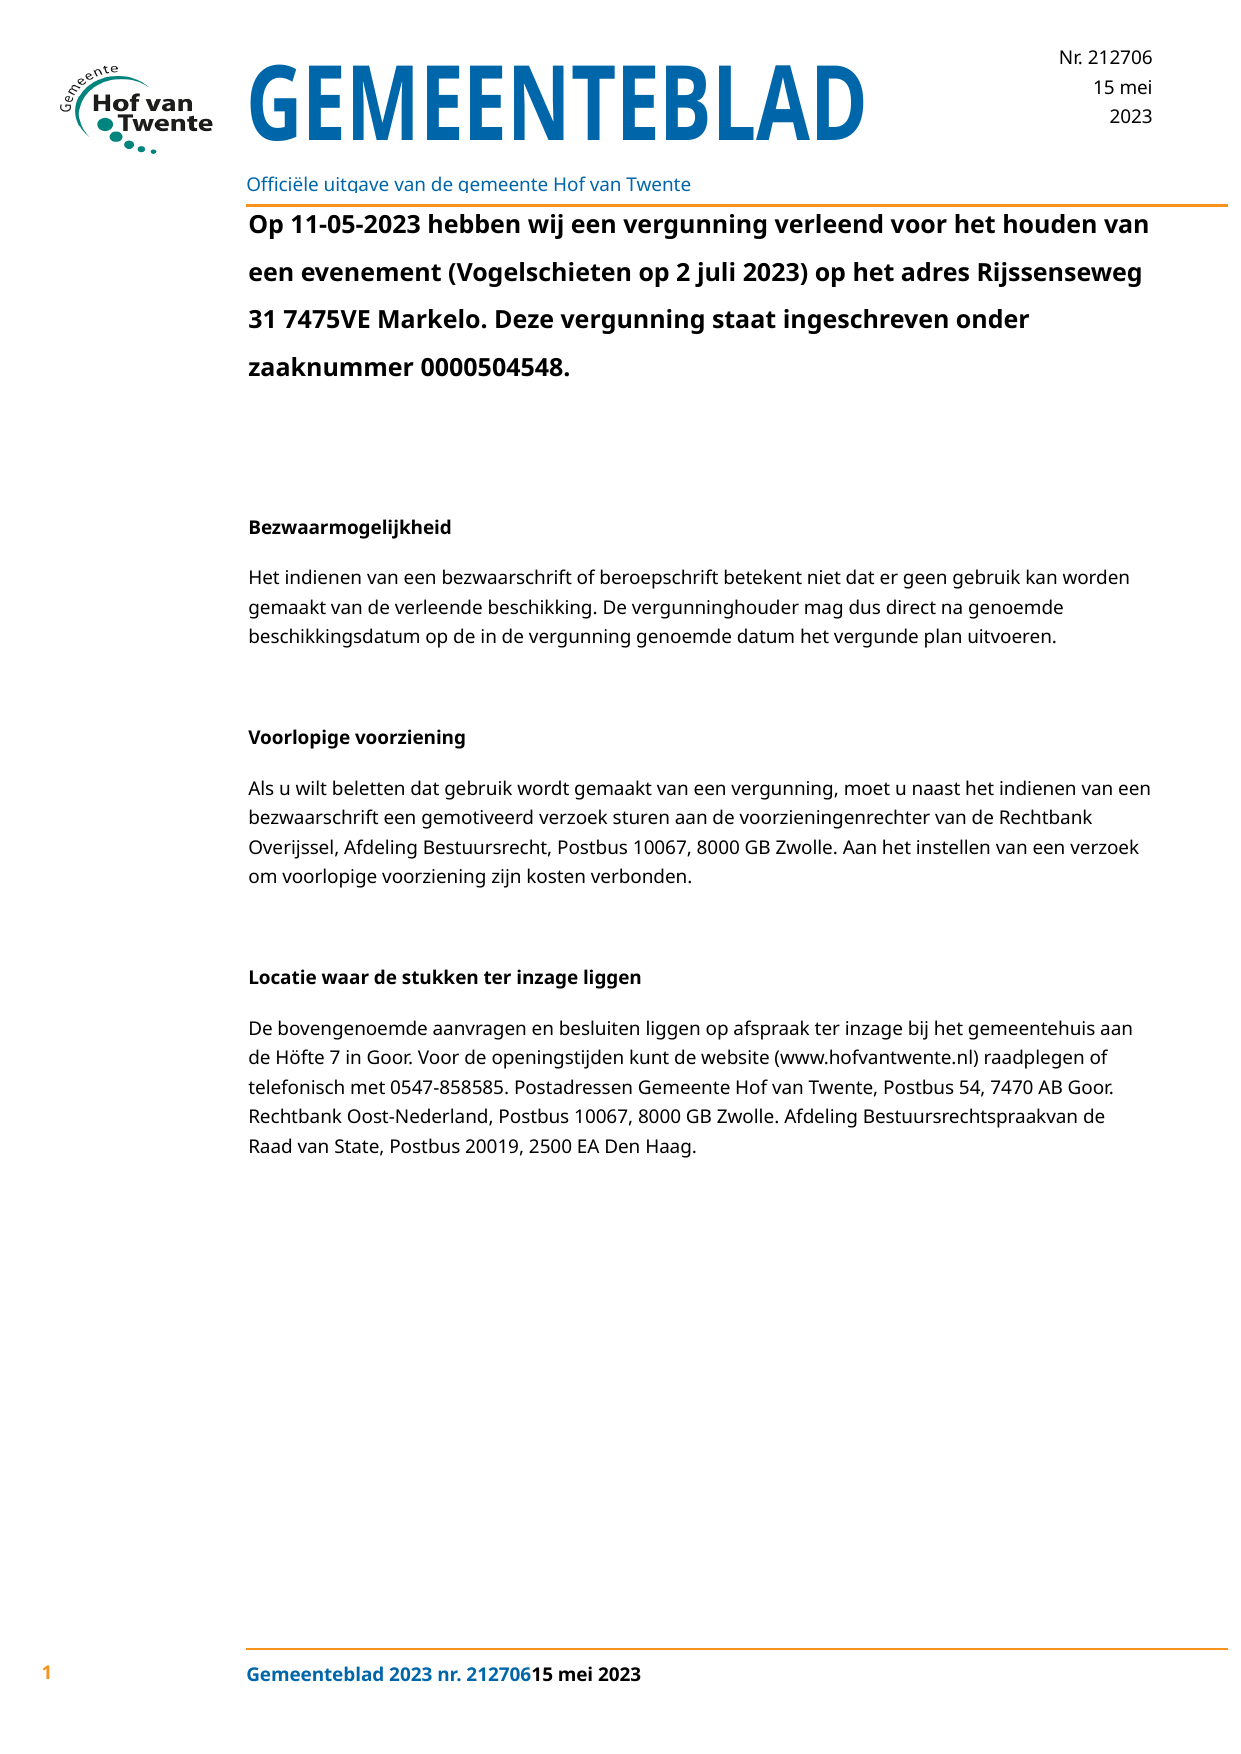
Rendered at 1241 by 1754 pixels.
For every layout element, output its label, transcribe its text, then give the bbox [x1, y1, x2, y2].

text Voorlopige voorziening [248, 724, 1152, 750]
text Locatie waar de stukken ter inzage liggen [248, 964, 1152, 990]
text Op 11-05-2023 hebben wij een vergunning verleend voor het houden van een evenement (Vogelschieten op 2 juli 2023) op het adres Rijssenseweg 31 7475VE Markelo. Deze vergunning staat ingeschreven onder zaaknummer 0000504548. [248, 207, 1152, 384]
text Het indienen van een bezwaarschrift of beroepschrift betekent niet dat er geen gebruik kan worden gemaakt van de verleende beschikking. De vergunninghouder mag dus direct na genoemde beschikkingsdatum op de in de vergunning genoemde datum het vergunde plan uitvoeren. [248, 564, 1152, 649]
text De bovengenoemde aanvragen en besluiten liggen op afspraak ter inzage bij het gemeentehuis aan de Höfte 7 in Goor. Voor de openingstijden kunt de website (www.hofvantwente.nl) raadplegen of telefonisch met 0547-858585. Postadressen Gemeente Hof van Twente, Postbus 54, 7470 AB Goor. Rechtbank Oost-Nederland, Postbus 10067, 8000 GB Zwolle. Afdeling Bestuursrechtspraakvan de Raad van State, Postbus 20019, 2500 EA Den Haag. [248, 1015, 1152, 1159]
text Als u wilt beletten dat gebruik wordt gemaakt van een vergunning, moet u naast het indienen van een bezwaarschrift een gemotiveerd verzoek sturen aan de voorzieningenrechter van de Rechtbank Overijssel, Afdeling Bestuursrecht, Postbus 10067, 8000 GB Zwolle. Aan het instellen van een verzoek om voorlopige voorziening zijn kosten verbonden. [248, 775, 1152, 889]
picture [41, 47, 231, 172]
text Bezwaarmogelijkheid [248, 514, 1152, 540]
